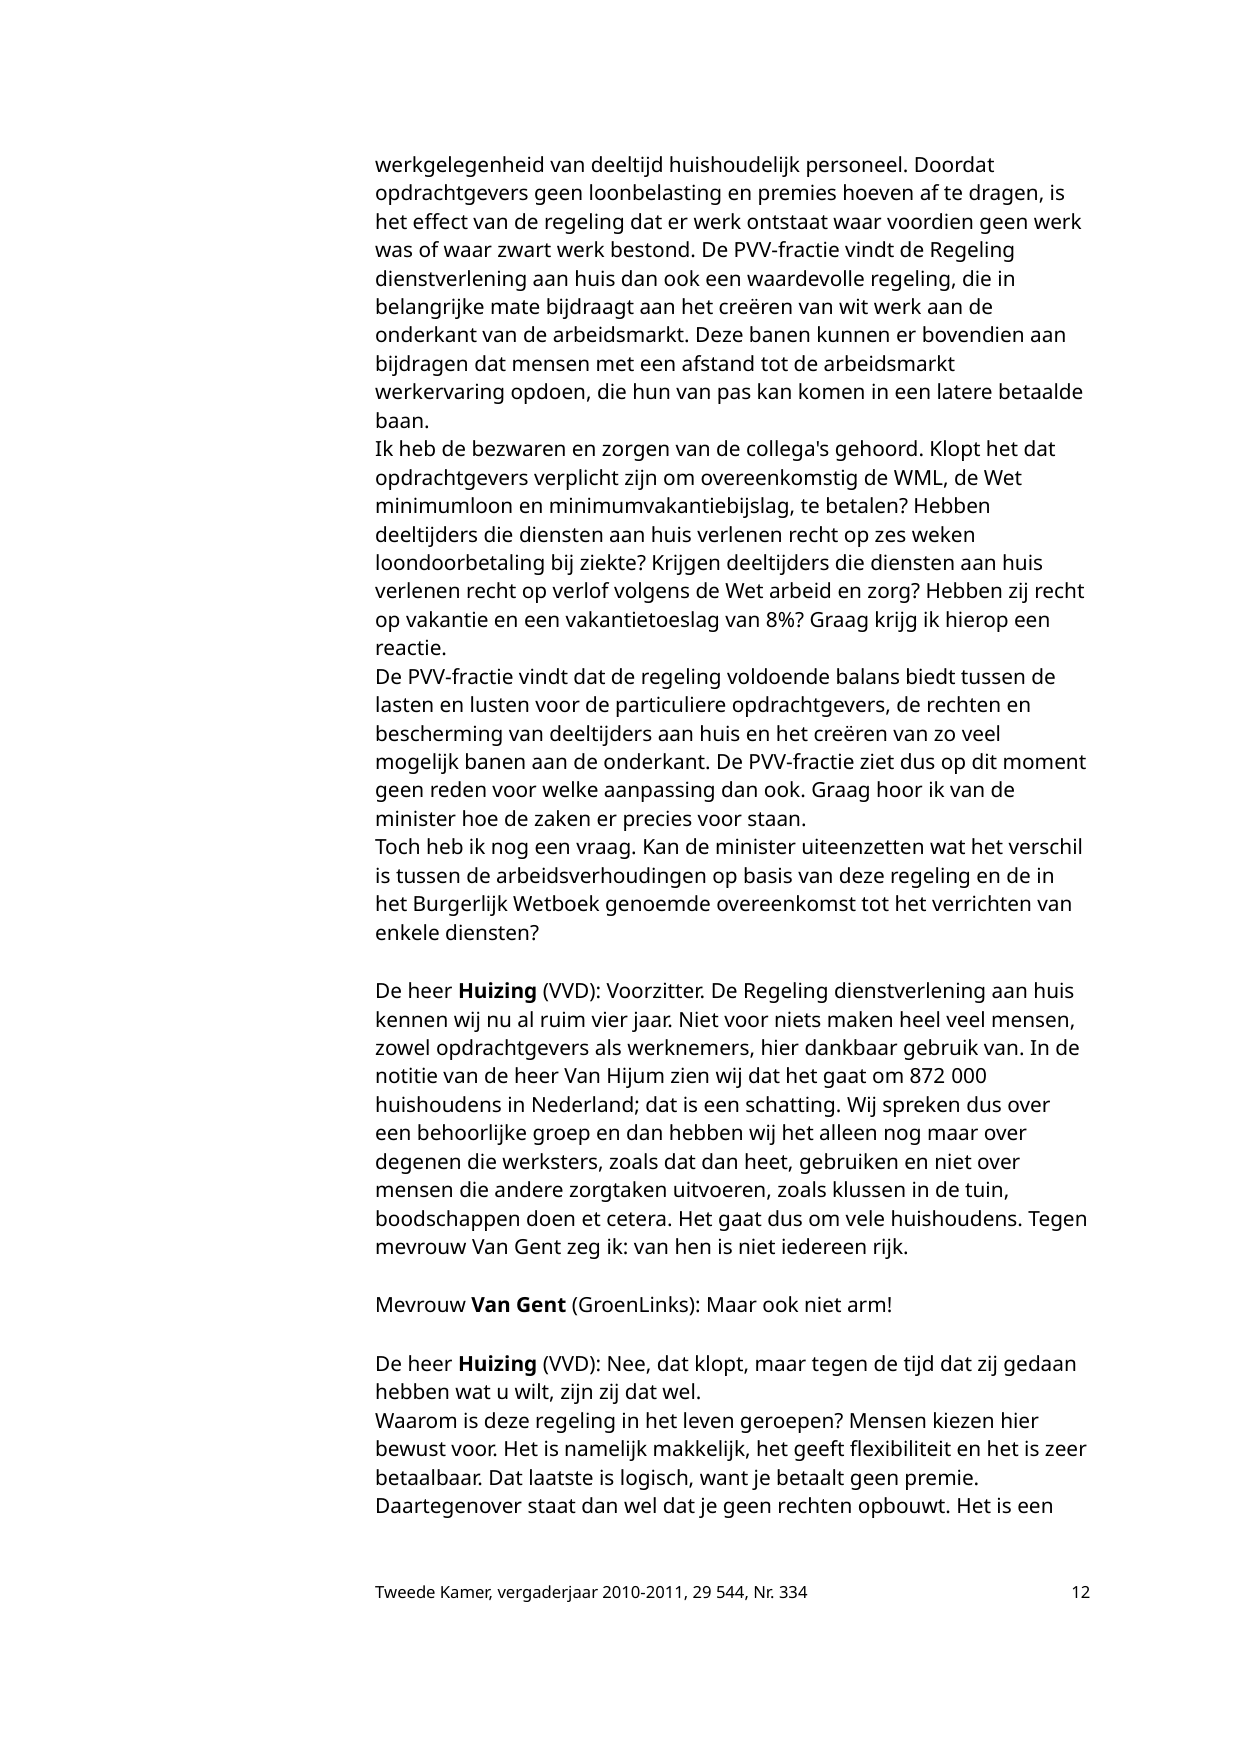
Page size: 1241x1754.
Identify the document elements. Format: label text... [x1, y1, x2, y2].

text Ik heb de bezwaren en zorgen van de collega's gehoord. Klopt het dat opdrachtgevers verplicht zijn om overeenkomstig de WML, de Wet minimumloon en minimumvakantiebijslag, te betalen? Hebben deeltijders die diensten aan huis verlenen recht op zes weken loondoorbetaling bij ziekte? Krijgen deeltijders die diensten aan huis verlenen recht op verlof volgens de Wet arbeid en zorg? Hebben zij recht op vakantie en een vakantietoeslag van 8%? Graag krijg ik hierop een reactie. [375, 434, 1090, 662]
text De PVV-fractie vindt dat de regeling voldoende balans biedt tussen de lasten en lusten voor de particuliere opdrachtgevers, de rechten en bescherming van deeltijders aan huis en het creëren van zo veel mogelijk banen aan de onderkant. De PVV-fractie ziet dus op dit moment geen reden voor welke aanpassing dan ook. Graag hoor ik van de minister hoe de zaken er precies voor staan. [375, 662, 1090, 832]
text Waarom is deze regeling in het leven geroepen? Mensen kiezen hier bewust voor. Het is namelijk makkelijk, het geeft flexibiliteit en het is zeer betaalbaar. Dat laatste is logisch, want je betaalt geen premie. Daartegenover staat dan wel dat je geen rechten opbouwt. Het is een [375, 1406, 1090, 1520]
text Toch heb ik nog een vraag. Kan de minister uiteenzetten wat het verschil is tussen de arbeidsverhoudingen op basis van deze regeling en de in het Burgerlijk Wetboek genoemde overeenkomst tot het verrichten van enkele diensten? [375, 832, 1090, 946]
text De heer Huizing (VVD): Nee, dat klopt, maar tegen de tijd dat zij gedaan hebben wat u wilt, zijn zij dat wel. [375, 1349, 1090, 1406]
text De heer Huizing (VVD): Voorzitter. De Regeling dienstverlening aan huis kennen wij nu al ruim vier jaar. Niet voor niets maken heel veel mensen, zowel opdrachtgevers als werknemers, hier dankbaar gebruik van. In de notitie van de heer Van Hijum zien wij dat het gaat om 872 000 huishoudens in Nederland; dat is een schatting. Wij spreken dus over een behoorlijke groep en dan hebben wij het alleen nog maar over degenen die werksters, zoals dat dan heet, gebruiken en niet over mensen die andere zorgtaken uitvoeren, zoals klussen in de tuin, boodschappen doen et cetera. Het gaat dus om vele huishoudens. Tegen mevrouw Van Gent zeg ik: van hen is niet iedereen rijk. [375, 976, 1090, 1261]
text werkgelegenheid van deeltijd huishoudelijk personeel. Doordat opdrachtgevers geen loonbelasting en premies hoeven af te dragen, is het effect van de regeling dat er werk ontstaat waar voordien geen werk was of waar zwart werk bestond. De PVV-fractie vindt de Regeling dienstverlening aan huis dan ook een waardevolle regeling, die in belangrijke mate bijdraagt aan het creëren van wit werk aan de onderkant van de arbeidsmarkt. Deze banen kunnen er bovendien aan bijdragen dat mensen met een afstand tot de arbeidsmarkt werkervaring opdoen, die hun van pas kan komen in een latere betaalde baan. [375, 150, 1090, 434]
text Mevrouw Van Gent (GroenLinks): Maar ook niet arm! [375, 1291, 1090, 1319]
